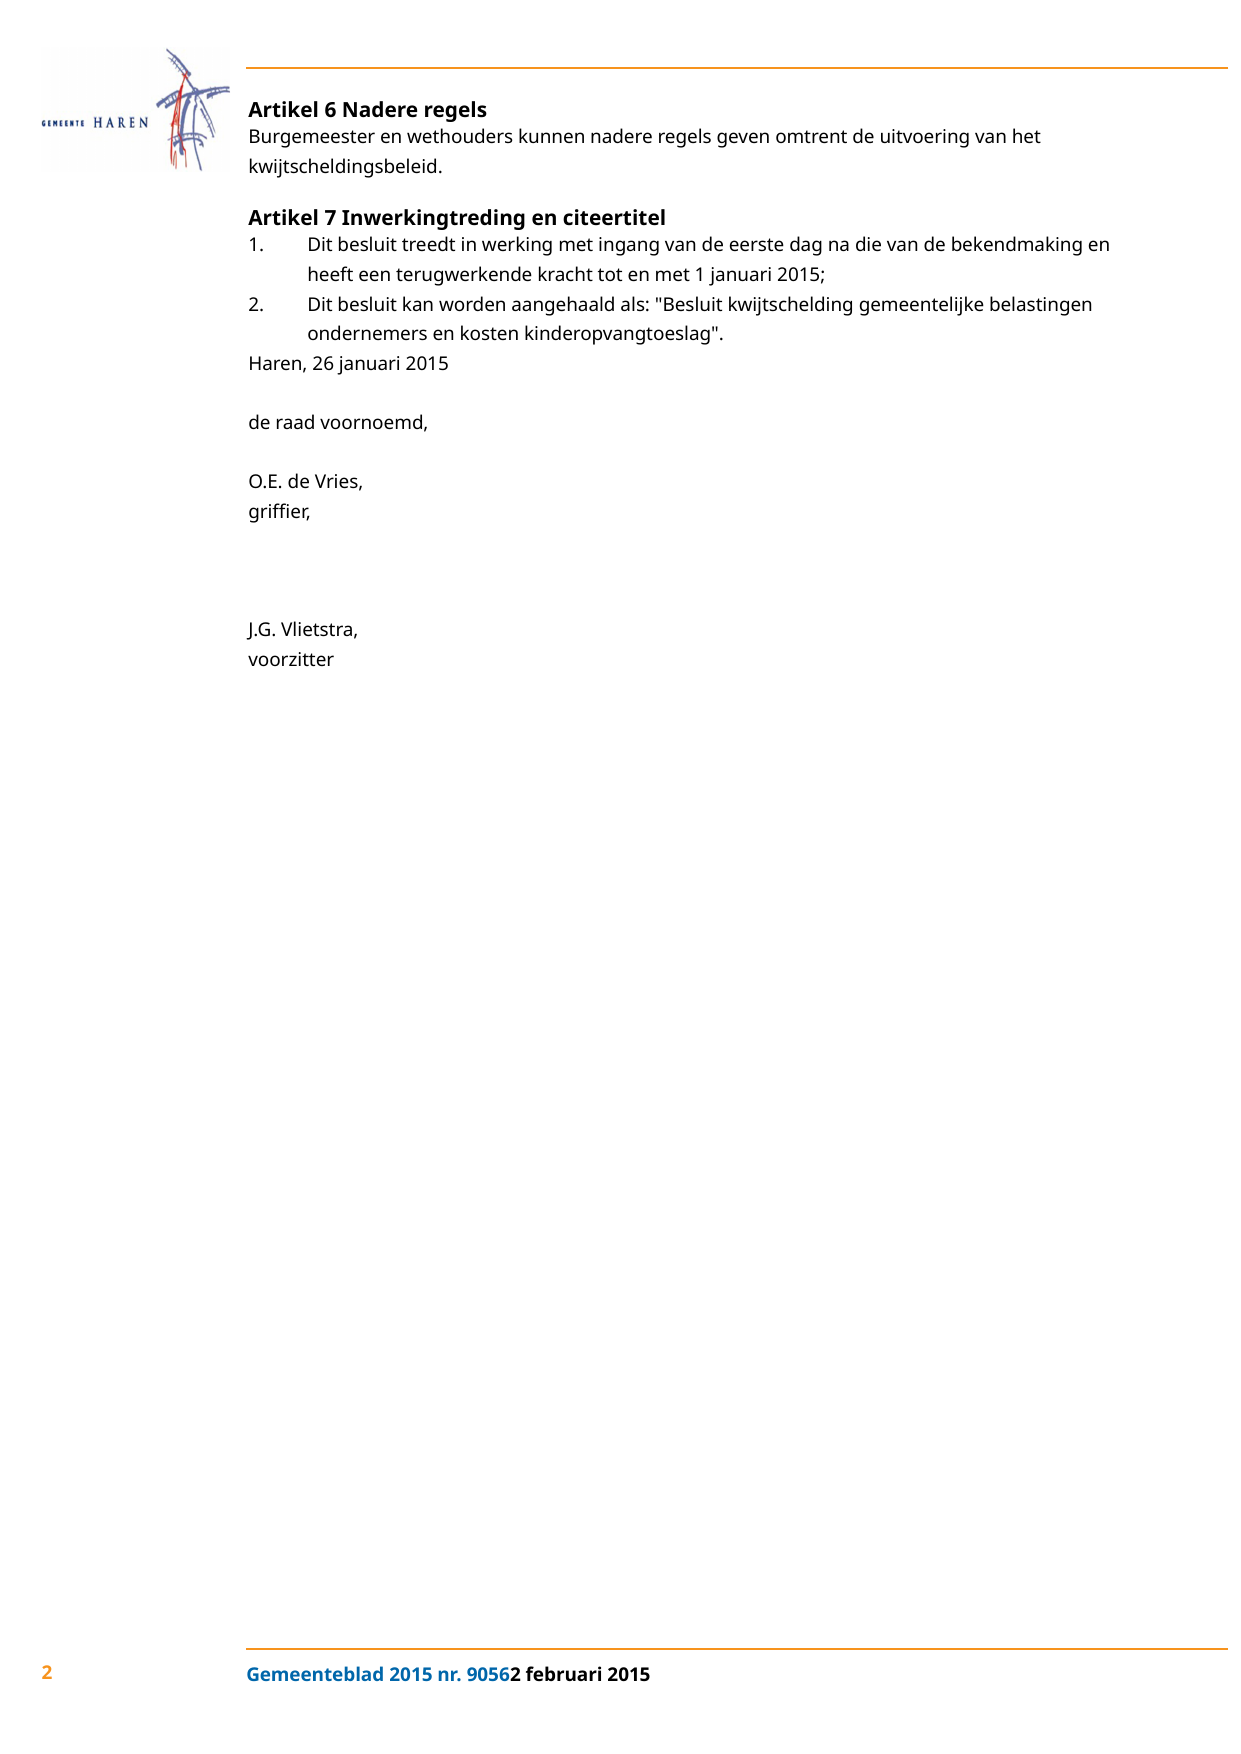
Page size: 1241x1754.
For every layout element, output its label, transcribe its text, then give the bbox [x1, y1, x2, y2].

text Burgemeester en wethouders kunnen nadere regels geven omtrent de uitvoering van het kwijtscheldingsbeleid. [248, 123, 1152, 178]
text Artikel 6 Nadere regels [248, 95, 1152, 123]
text de raad voornoemd, [248, 409, 1152, 435]
text O.E. de Vries, [248, 468, 1152, 494]
text Haren, 26 januari 2015 [248, 350, 1152, 376]
list Dit besluit treedt in werking met ingang van de eerste dag na die van de bekendmaking en heeft een terugwerkende kracht tot en met 1 januari 2015; [248, 232, 1152, 287]
picture [41, 47, 231, 172]
text J.G. Vlietstra, [248, 616, 1152, 642]
text griffier, [248, 498, 1152, 524]
text Artikel 7 Inwerkingtreding en citeertitel [248, 203, 1152, 232]
text voorzitter [248, 646, 1152, 672]
list Dit besluit kan worden aangehaald als: "Besluit kwijtschelding gemeentelijke belastingen ondernemers en kosten kinderopvangtoeslag". [248, 291, 1152, 346]
